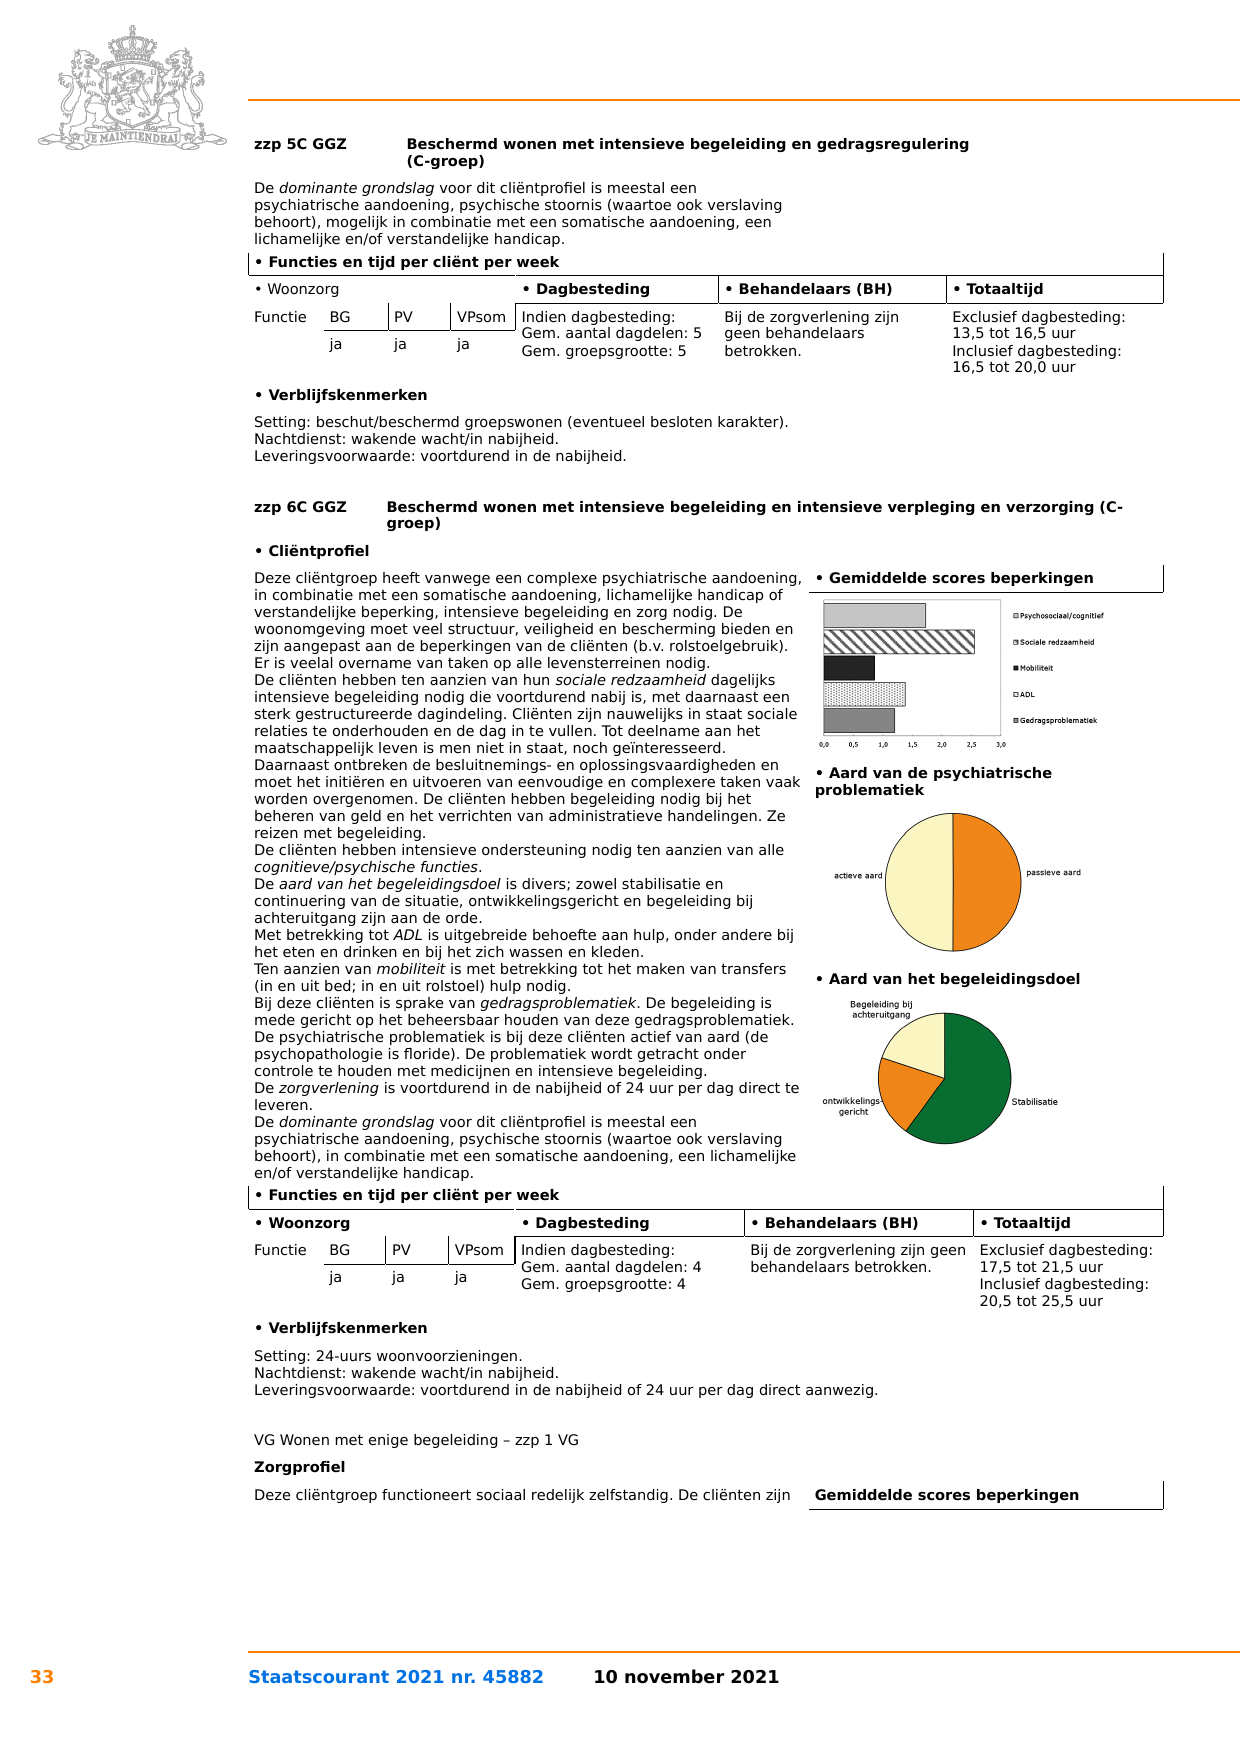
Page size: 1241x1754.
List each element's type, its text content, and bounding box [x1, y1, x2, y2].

picture [814, 597, 1110, 752]
table_cell PV [389, 304, 450, 330]
table_cell [809, 994, 1163, 1186]
table_cell ja [324, 1265, 385, 1314]
table_cell • Verblijfskenmerken [249, 1316, 1163, 1342]
table_cell ja [449, 1265, 514, 1314]
table_cell [809, 593, 1163, 759]
table_cell [809, 1510, 1163, 1519]
table_cell • Behandelaars (BH) [719, 276, 946, 303]
table_cell VPsom [451, 304, 515, 330]
table_cell Bij de zorgverlening zijn geen behandelaars betrokken. [745, 1237, 973, 1314]
table_header zzp 5C GGZ [249, 131, 400, 174]
table_cell • Aard van het begeleidingsdoel [809, 966, 1163, 992]
table_header zzp 6C GGZ [249, 494, 380, 537]
table_cell Gemiddelde scores beperkingen [809, 1482, 1163, 1508]
table_cell • Dagbesteding [516, 1210, 744, 1236]
table_cell Deze cliëntgroep heeft vanwege een complexe psychiatrische aandoening, in combinatie met een somatische aandoening, lichamelijke handicap of verstandelijke beperking, intensieve begeleiding en zorg nodig. De woonomgeving moet veel structuur, veiligheid en bescherming bieden en zijn aangepast aan de beperkingen van de cliënten (b.v. rolstoelgebruik). Er is veelal overname van taken op alle levensterreinen nodig. De cliënten hebben ten aanzien van hun sociale redzaamheid dagelijks intensieve begeleiding nodig die voortdurend nabij is, met daarnaast een sterk gestructureerde dagindeling. Cliënten zijn nauwelijks in staat sociale relaties te onderhouden en de dag in te vullen. Tot deelname aan het maatschappelijk leven is men niet in staat, noch geïnteresseerd. Daarnaast ontbreken de besluitnemings- en oplossingsvaardigheden en moet het initiëren en uitvoeren van eenvoudige en complexere taken vaak worden overgenomen. De cliënten hebben begeleiding nodig bij het beheren van geld en het verrichten van administratieve handelingen. Ze reizen met begeleiding. De cliënten hebben intensieve ondersteuning nodig ten aanzien van alle cognitieve/psychische functies. De aard van het begeleidingsdoel is divers; zowel stabilisatie en continuering van de situatie, ontwikkelingsgericht en begeleiding bij achteruitgang zijn aan de orde. Met betrekking tot ADL is uitgebreide behoefte aan hulp, onder andere bij het eten en drinken en bij het zich wassen en kleden. Ten aanzien van mobiliteit is met betrekking tot het maken van transfers (in en uit bed; in en uit rolstoel) hulp nodig. Bij deze cliënten is sprake van gedragsproblematiek. De begeleiding is mede gericht op het beheersbaar houden van deze gedragsproblematiek. De psychiatrische problematiek is bij deze cliënten actief van aard (de psychopathologie is floride). De problematiek wordt getracht onder controle te houden met medicijnen en intensieve begeleiding. De zorgverlening is voortdurend in de nabijheid of 24 uur per dag direct te leveren. De dominante grondslag voor dit cliëntprofiel is meestal een psychiatrische aandoening, psychische stoornis (waartoe ook verslaving behoort), in combinatie met een somatische aandoening, een lichamelijke en/of verstandelijke handicap. [249, 566, 808, 1186]
table_cell [807, 175, 1163, 253]
table_cell • Behandelaars (BH) [745, 1210, 973, 1236]
table_cell • Functies en tijd per cliënt per week [249, 1187, 1163, 1209]
table_cell Zorgprofiel [249, 1455, 1163, 1481]
table_cell Functie [249, 304, 323, 330]
table_cell [809, 805, 1163, 965]
table_cell PV [386, 1237, 448, 1264]
table_cell Exclusief dagbesteding: 17,5 tot 21,5 uur Inclusief dagbesteding: 20,5 tot 25,5 uur [974, 1237, 1163, 1314]
table_cell ja [324, 331, 388, 381]
table_cell • Aard van de psychiatrische problematiek [809, 760, 1163, 804]
table_header VG Wonen met enige begeleiding – zzp 1 VG [249, 1427, 1163, 1454]
table_header Beschermd wonen met intensieve begeleiding en intensieve verpleging en verzorging (C-groep) [381, 494, 1163, 537]
table_cell Setting: beschut/beschermd groepswonen (eventueel besloten karakter). Nachtdienst: wakende wacht/in nabijheid. Leveringsvoorwaarde: voortdurend in de nabijheid. [249, 410, 1163, 470]
table_cell De dominante grondslag voor dit cliëntprofiel is meestal een psychiatrische aandoening, psychische stoornis (waartoe ook verslaving behoort), mogelijk in combinatie met een somatische aandoening, een lichamelijke en/of verstandelijke handicap. [249, 175, 806, 253]
table_cell VPsom [449, 1237, 514, 1264]
table_cell • Verblijfskenmerken [249, 382, 1163, 408]
table_cell Indien dagbesteding: Gem. aantal dagdelen: 4 Gem. groepsgrootte: 4 [516, 1237, 744, 1314]
table_cell • Cliëntprofiel [249, 538, 1163, 564]
table_cell ja [451, 331, 515, 381]
table_cell • Gemiddelde scores beperkingen [809, 566, 1163, 592]
table_cell ja [386, 1265, 448, 1314]
table_cell BG [324, 1237, 385, 1264]
table_cell • Totaaltijd [974, 1210, 1163, 1236]
table_cell BG [324, 304, 388, 330]
table_cell Bij de zorgverlening zijn geen behandelaars betrokken. [719, 304, 946, 381]
table_cell [249, 1265, 323, 1314]
table_header Beschermd wonen met intensieve begeleiding en gedragsregulering (C-groep) [401, 131, 1163, 174]
table_cell Deze cliëntgroep functioneert sociaal redelijk zelfstandig. De cliënten zijn [249, 1482, 808, 1519]
table_cell • Dagbesteding [516, 276, 718, 303]
picture [38, 25, 227, 150]
table_cell • Functies en tijd per cliënt per week [249, 254, 1163, 275]
picture [814, 809, 1110, 957]
table_cell • Woonzorg [249, 1210, 514, 1236]
table_cell Indien dagbesteding: Gem. aantal dagdelen: 5 Gem. groepsgrootte: 5 [516, 304, 718, 381]
table_cell • Woonzorg [249, 276, 515, 303]
table_cell Exclusief dagbesteding: 13,5 tot 16,5 uur Inclusief dagbesteding: 16,5 tot 20,0 uur [947, 304, 1163, 381]
table_cell [249, 331, 323, 381]
table_cell Functie [249, 1237, 323, 1264]
table_cell • Totaaltijd [947, 276, 1163, 303]
table_cell Setting: 24-uurs woonvoorzieningen. Nachtdienst: wakende wacht/in nabijheid. Leveringsvoorwaarde: voortdurend in de nabijheid of 24 uur per dag direct aanwezig. [249, 1343, 1163, 1403]
picture [814, 998, 1110, 1146]
table_cell ja [389, 331, 450, 381]
